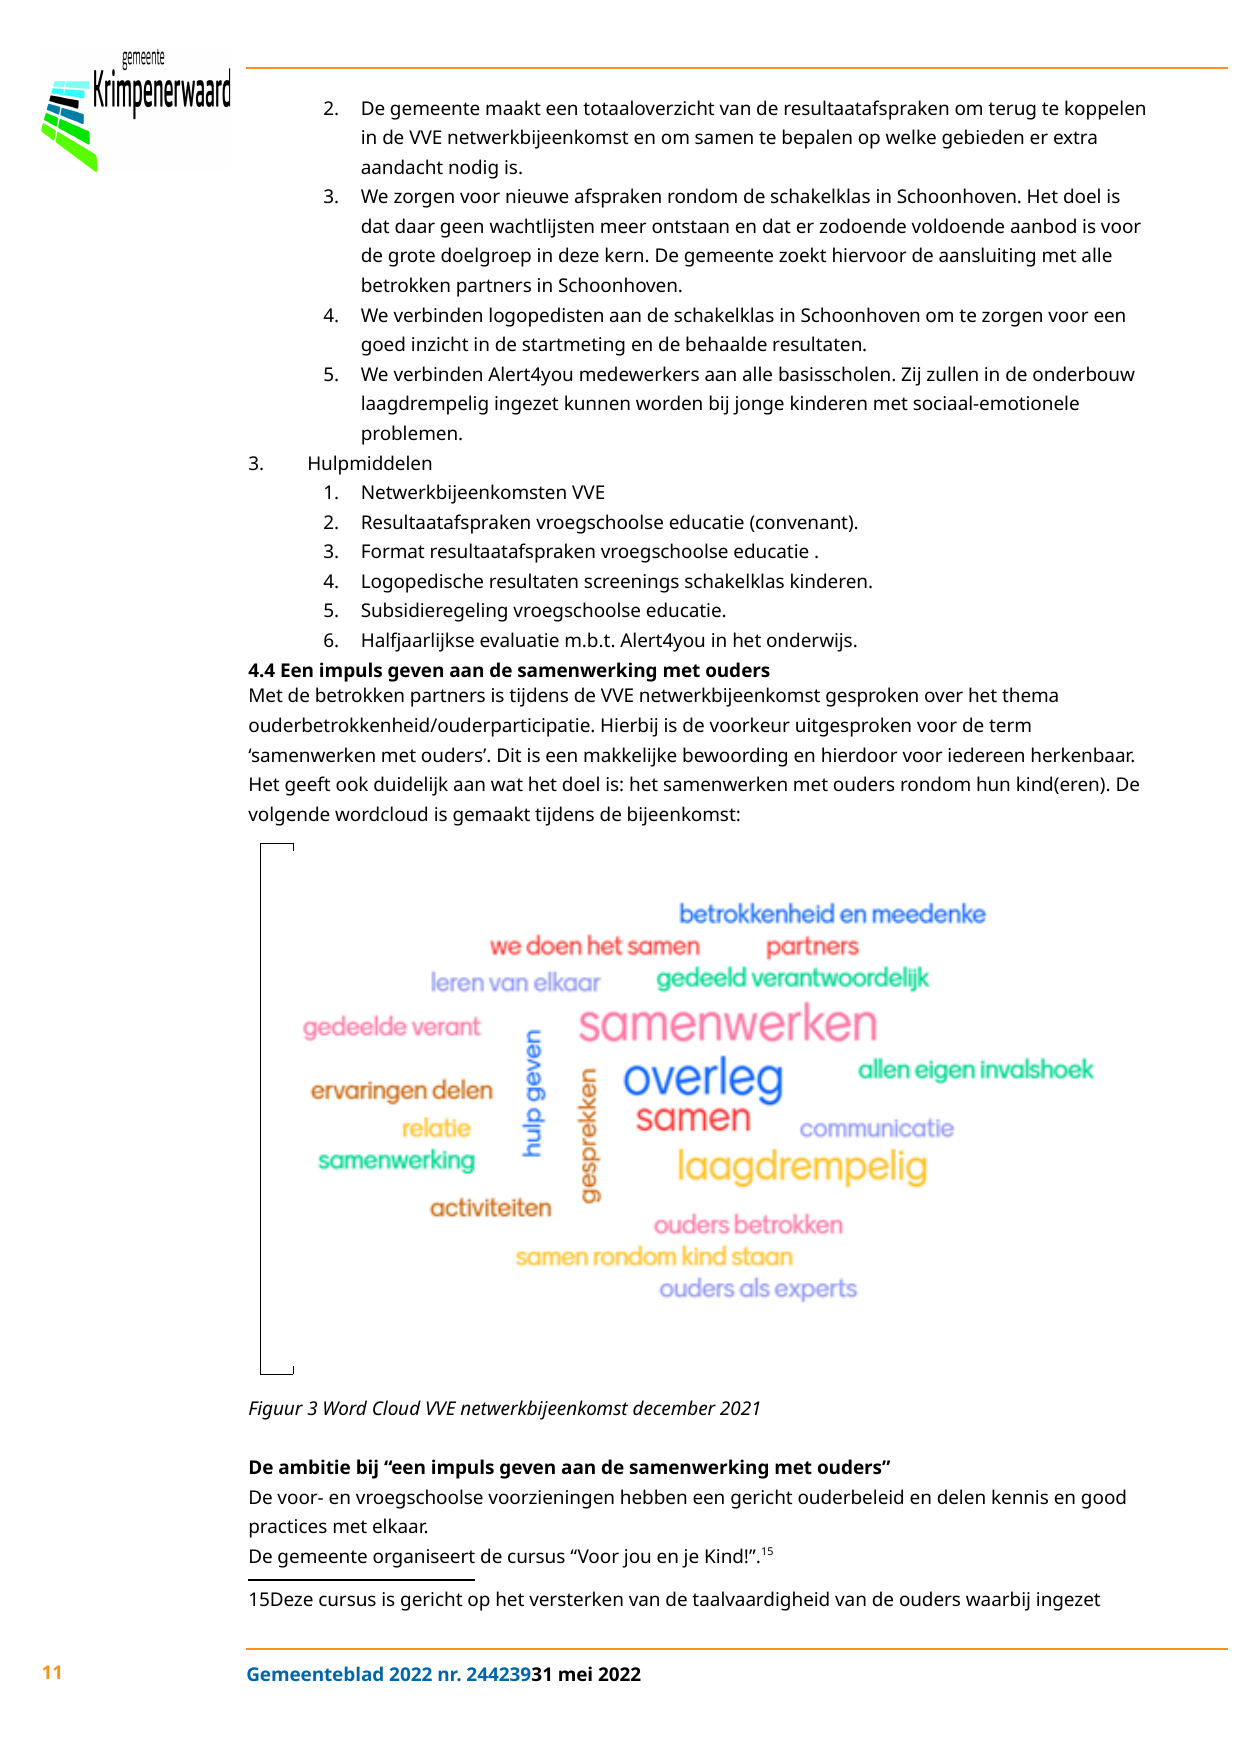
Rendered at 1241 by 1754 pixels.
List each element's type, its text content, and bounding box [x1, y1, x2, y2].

list Netwerkbijeenkomsten VVE [323, 479, 1152, 505]
text De voor- en vroegschoolse voorzieningen hebben een gericht ouderbeleid en delen kennis en good practices met elkaar. [248, 1484, 1152, 1539]
list Logopedische resultaten screenings schakelklas kinderen. [323, 568, 1152, 594]
picture [268, 851, 1155, 1366]
list Halfjaarlijkse evaluatie m.b.t. Alert4you in het onderwijs. [323, 627, 1152, 653]
list Resultaatafspraken vroegschoolse educatie (convenant). [323, 509, 1152, 535]
list Hulpmiddelen [248, 450, 1152, 476]
text 4.4 Een impuls geven aan de samenwerking met ouders [248, 657, 1152, 683]
list We zorgen voor nieuwe afspraken rondom de schakelklas in Schoonhoven. Het doel is dat daar geen wachtlijsten meer ontstaan en dat er zodoende voldoende aanbod is voor de grote doelgroep in deze kern. De gemeente zoekt hiervoor de aansluiting met alle betrokken partners in Schoonhoven. [323, 183, 1152, 298]
picture [41, 47, 231, 172]
text De ambitie bij “een impuls geven aan de samenwerking met ouders” [248, 1454, 1152, 1480]
list We verbinden logopedisten aan de schakelklas in Schoonhoven om te zorgen voor een goed inzicht in de startmeting en de behaalde resultaten. [323, 302, 1152, 357]
text De gemeente organiseert de cursus “Voor jou en je Kind!”. [248, 1543, 1152, 1569]
text Met de betrokken partners is tijdens de VVE netwerkbijeenkomst gesproken over het thema ouderbetrokkenheid/ouderparticipatie. Hierbij is de voorkeur uitgesproken voor de term ‘samenwerken met ouders’. Dit is een makkelijke bewoording en hierdoor voor iedereen herkenbaar. Het geeft ook duidelijk aan wat het doel is: het samenwerken met ouders rondom hun kind(eren). De volgende wordcloud is gemaakt tijdens de bijeenkomst: [248, 683, 1152, 827]
text Deze cursus is gericht op het versterken van de taalvaardigheid van de ouders waarbij ingezet [248, 1586, 1152, 1612]
list We verbinden Alert4you medewerkers aan alle basisscholen. Zij zullen in de onderbouw laagdrempelig ingezet kunnen worden bij jonge kinderen met sociaal-emotionele problemen. [323, 361, 1152, 446]
list De gemeente maakt een totaaloverzicht van de resultaatafspraken om terug te koppelen in de VVE netwerkbijeenkomst en om samen te bepalen op welke gebieden er extra aandacht nodig is. [323, 95, 1152, 180]
list Format resultaatafspraken vroegschoolse educatie . [323, 538, 1152, 564]
text Figuur 3 Word Cloud VVE netwerkbijeenkomst december 2021 [248, 1395, 1152, 1421]
list Subsidieregeling vroegschoolse educatie. [323, 598, 1152, 623]
